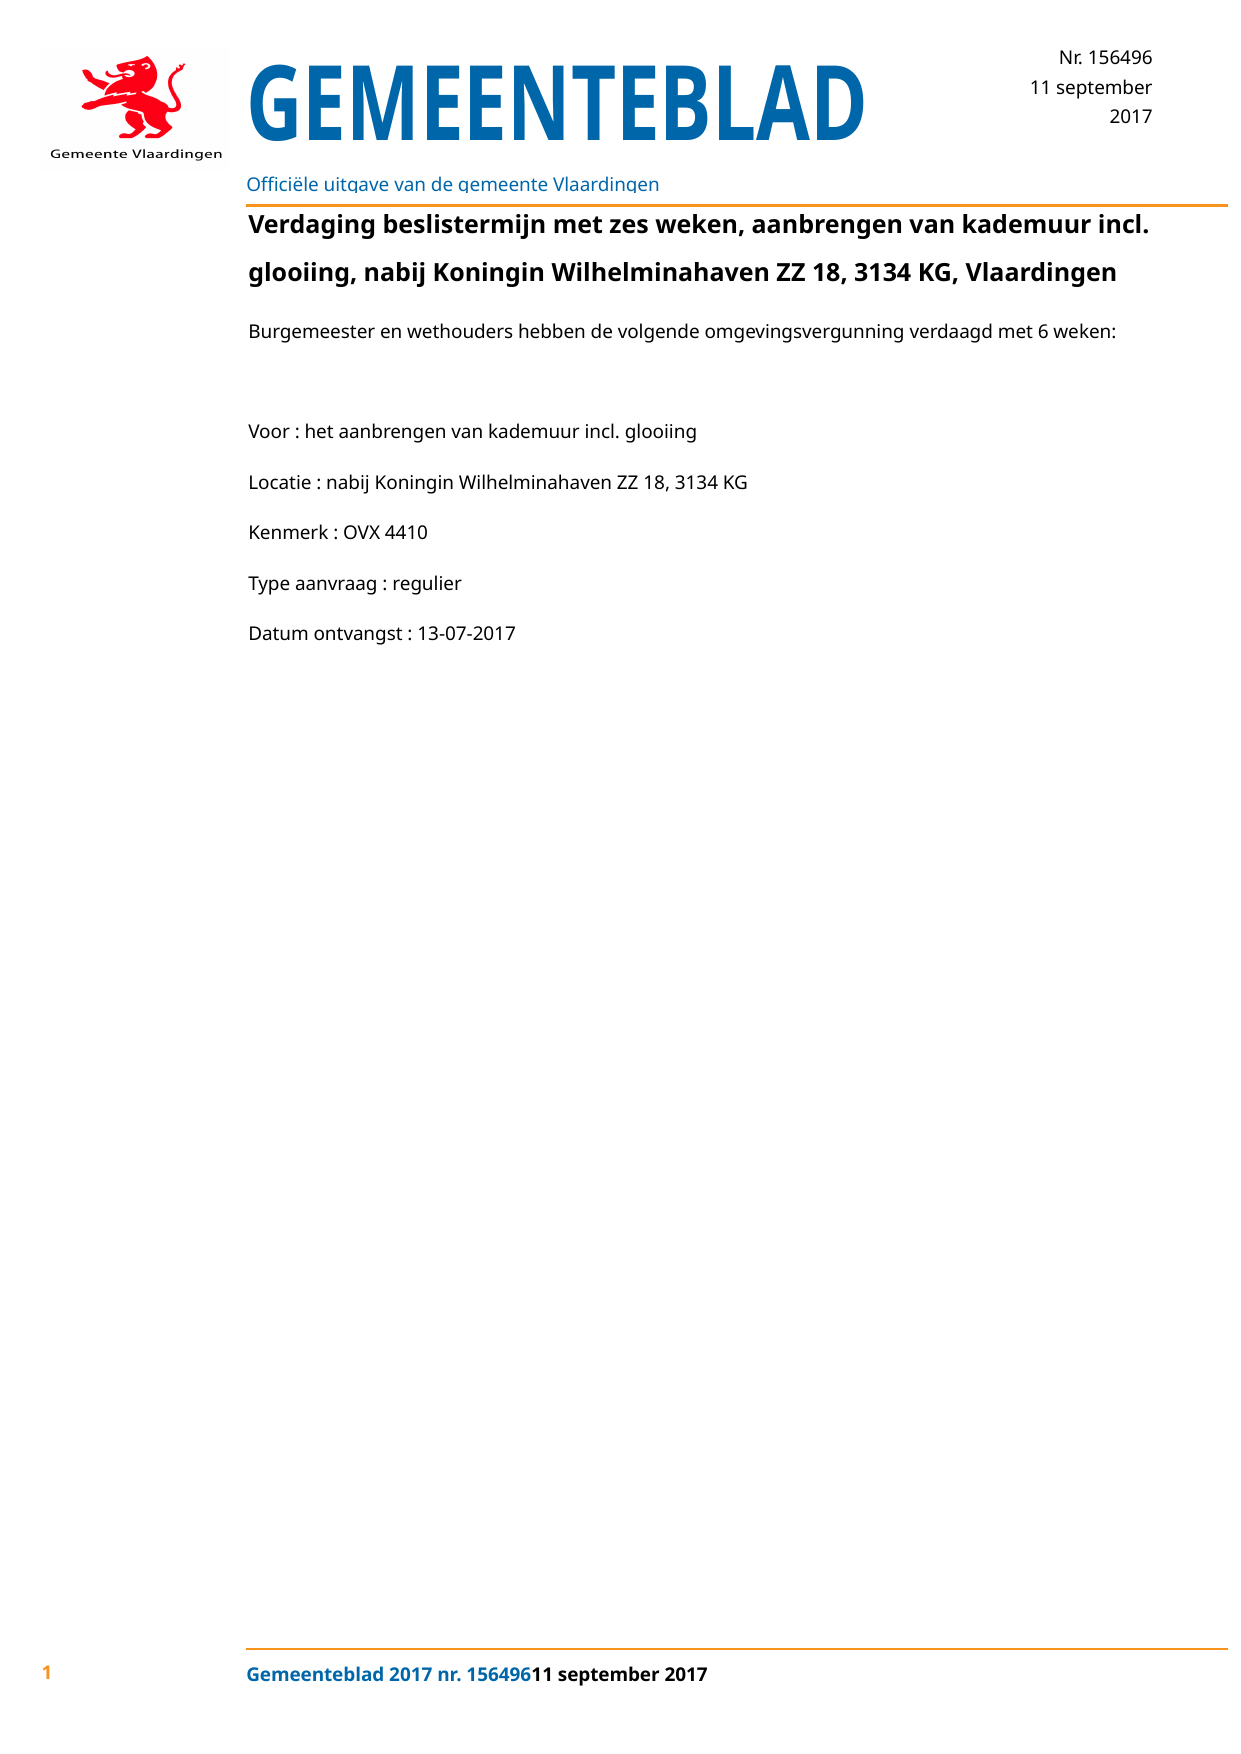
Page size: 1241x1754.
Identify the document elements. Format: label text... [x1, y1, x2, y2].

text Voor : het aanbrengen van kademuur incl. glooiing [248, 419, 1152, 444]
text Type aanvraag : regulier [248, 570, 1152, 596]
text Verdaging beslistermijn met zes weken, aanbrengen van kademuur incl. glooiing, nabij Koningin Wilhelminahaven ZZ 18, 3134 KG, Vlaardingen [248, 207, 1152, 288]
picture [41, 47, 231, 172]
text Locatie : nabij Koningin Wilhelminahaven ZZ 18, 3134 KG [248, 469, 1152, 495]
text Kenmerk : OVX 4410 [248, 519, 1152, 545]
text Datum ontvangst : 13-07-2017 [248, 620, 1152, 646]
text Burgemeester en wethouders hebben de volgende omgevingsvergunning verdaagd met 6 weken: [248, 318, 1152, 344]
